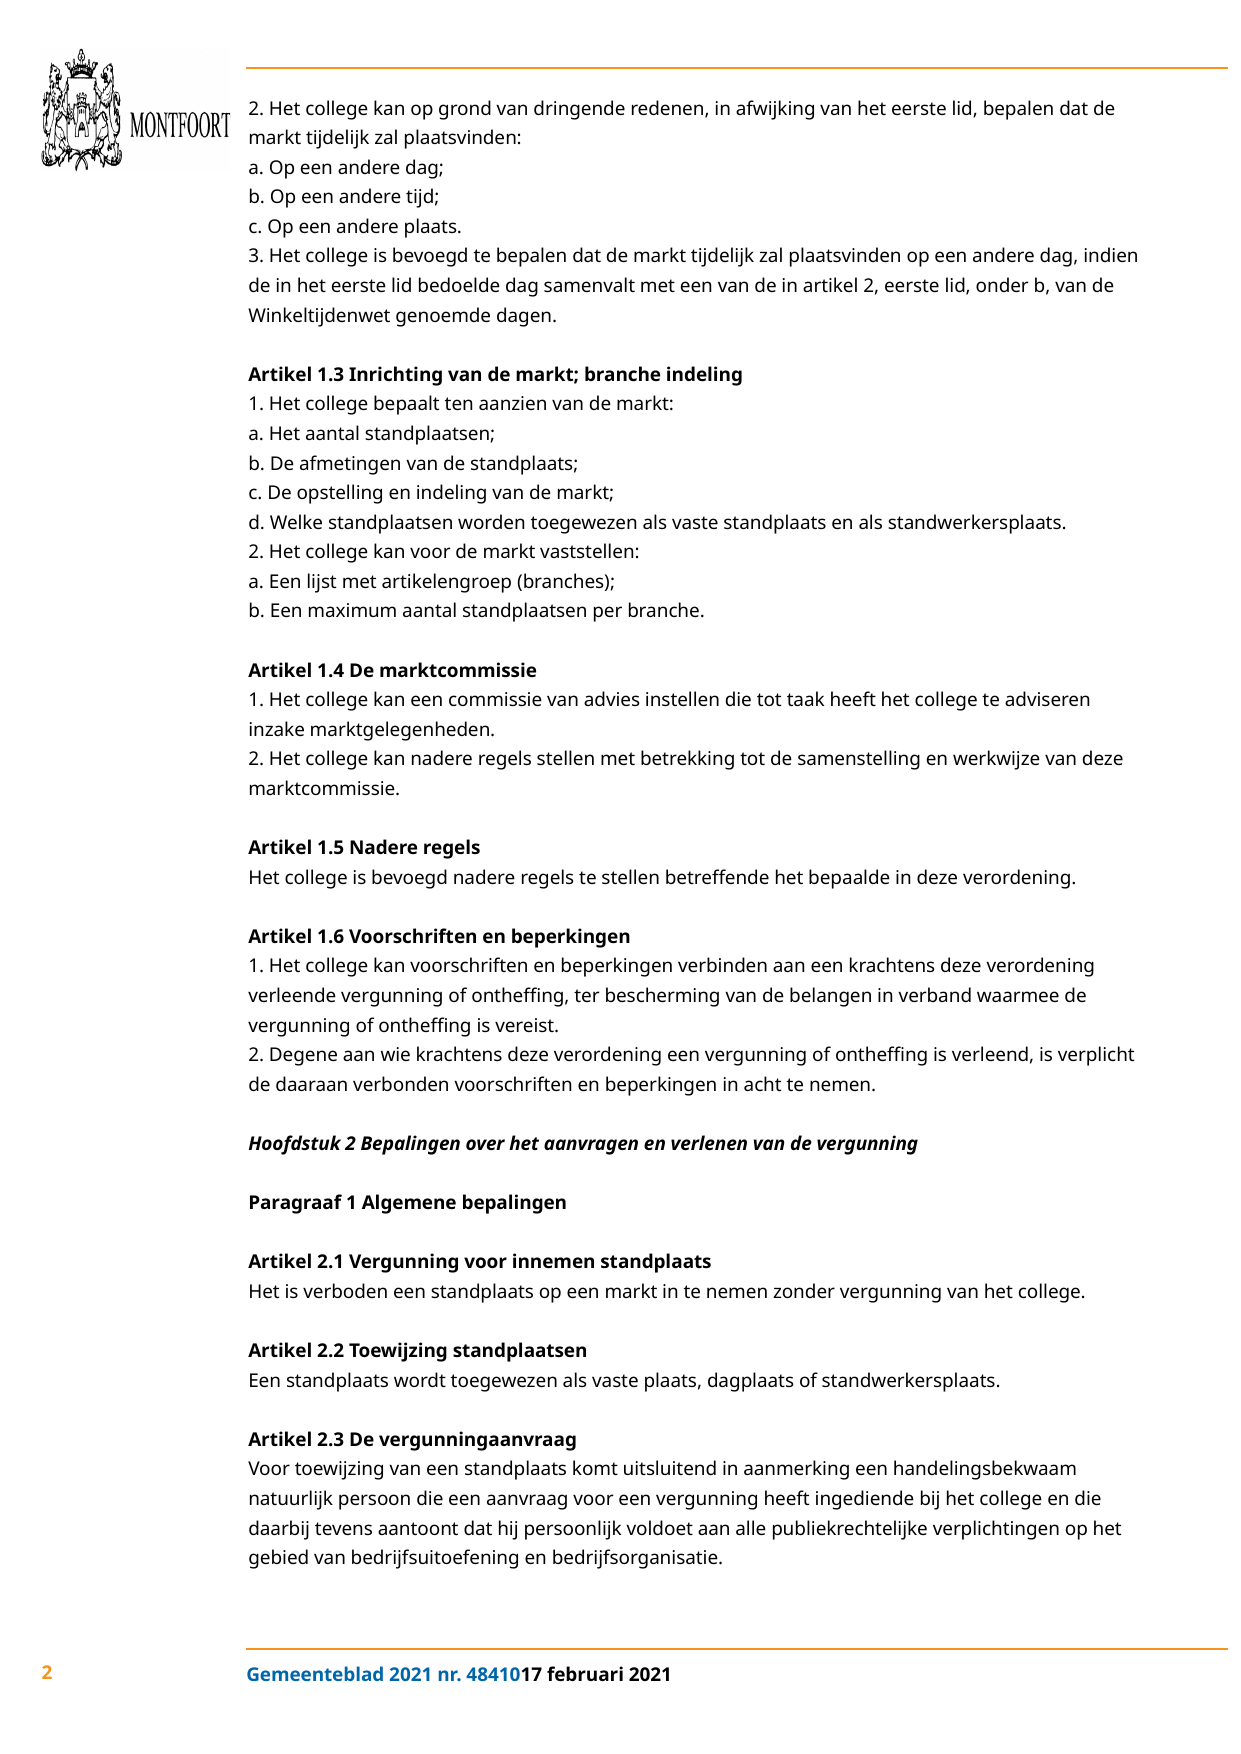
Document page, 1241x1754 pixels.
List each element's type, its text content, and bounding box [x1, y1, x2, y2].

text Het is verboden een standplaats op een markt in te nemen zonder vergunning van het college. [248, 1278, 1152, 1304]
text Hoofdstuk 2 Bepalingen over het aanvragen en verlenen van de vergunning [248, 1130, 1152, 1156]
text Artikel 1.3 Inrichting van de markt; branche indeling [248, 361, 1152, 387]
text a. Op een andere dag; [248, 154, 1152, 180]
text c. De opstelling en indeling van de markt; [248, 479, 1152, 505]
text a. Een lijst met artikelengroep (branches); [248, 568, 1152, 594]
text 2. Het college kan op grond van dringende redenen, in afwijking van het eerste lid, bepalen dat de markt tijdelijk zal plaatsvinden: [248, 95, 1152, 150]
text Het college is bevoegd nadere regels te stellen betreffende het bepaalde in deze verordening. [248, 864, 1152, 890]
text Een standplaats wordt toegewezen als vaste plaats, dagplaats of standwerkersplaats. [248, 1367, 1152, 1393]
text b. De afmetingen van de standplaats; [248, 450, 1152, 476]
text Artikel 2.2 Toewijzing standplaatsen [248, 1337, 1152, 1363]
text Artikel 1.4 De marktcommissie [248, 657, 1152, 683]
text Voor toewijzing van een standplaats komt uitsluitend in aanmerking een handelingsbekwaam natuurlijk persoon die een aanvraag voor een vergunning heeft ingediende bij het college en die daarbij tevens aantoont dat hij persoonlijk voldoet aan alle publiekrechtelijke verplichtingen op het gebied van bedrijfsuitoefening en bedrijfsorganisatie. [248, 1456, 1152, 1570]
text a. Het aantal standplaatsen; [248, 420, 1152, 446]
text b. Een maximum aantal standplaatsen per branche. [248, 598, 1152, 623]
text 2. Het college kan voor de markt vaststellen: [248, 538, 1152, 564]
text 1. Het college kan een commissie van advies instellen die tot taak heeft het college te adviseren inzake marktgelegenheden. [248, 686, 1152, 742]
text b. Op een andere tijd; [248, 183, 1152, 209]
text Artikel 2.1 Vergunning voor innemen standplaats [248, 1248, 1152, 1274]
text Artikel 1.6 Voorschriften en beperkingen [248, 923, 1152, 949]
text d. Welke standplaatsen worden toegewezen als vaste standplaats en als standwerkersplaats. [248, 509, 1152, 535]
text Artikel 2.3 De vergunningaanvraag [248, 1426, 1152, 1452]
text 1. Het college bepaalt ten aanzien van de markt: [248, 391, 1152, 416]
picture [41, 47, 231, 172]
text 2. Degene aan wie krachtens deze verordening een vergunning of ontheffing is verleend, is verplicht de daaraan verbonden voorschriften en beperkingen in acht te nemen. [248, 1041, 1152, 1097]
text c. Op een andere plaats. [248, 213, 1152, 239]
text 2. Het college kan nadere regels stellen met betrekking tot de samenstelling en werkwijze van deze marktcommissie. [248, 746, 1152, 801]
text 1. Het college kan voorschriften en beperkingen verbinden aan een krachtens deze verordening verleende vergunning of ontheffing, ter bescherming van de belangen in verband waarmee de vergunning of ontheffing is vereist. [248, 953, 1152, 1038]
text 3. Het college is bevoegd te bepalen dat de markt tijdelijk zal plaatsvinden op een andere dag, indien de in het eerste lid bedoelde dag samenvalt met een van de in artikel 2, eerste lid, onder b, van de Winkeltijdenwet genoemde dagen. [248, 243, 1152, 328]
text Paragraaf 1 Algemene bepalingen [248, 1189, 1152, 1215]
text Artikel 1.5 Nadere regels [248, 834, 1152, 860]
